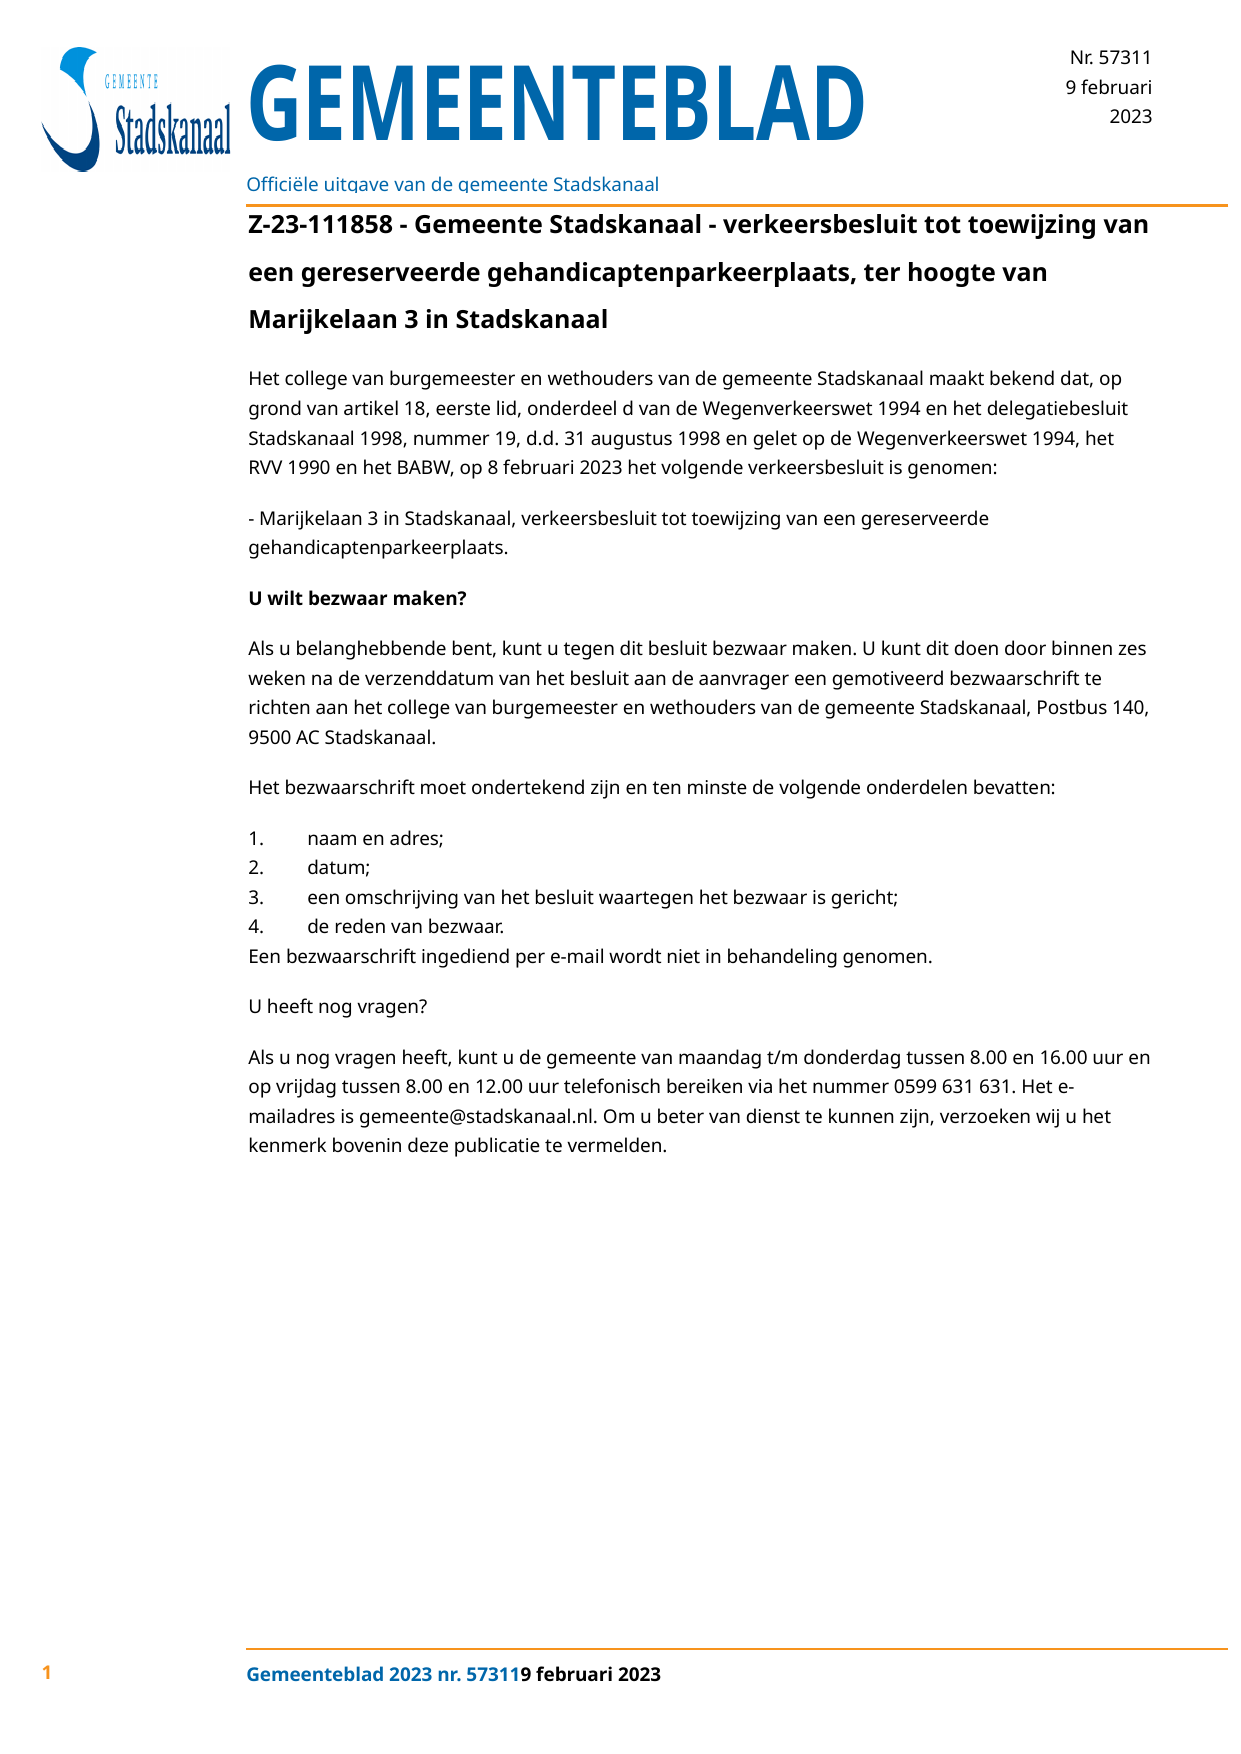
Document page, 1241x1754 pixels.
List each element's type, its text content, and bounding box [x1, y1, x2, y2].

text Als u nog vragen heeft, kunt u de gemeente van maandag t/m donderdag tussen 8.00 en 16.00 uur en op vrijdag tussen 8.00 en 12.00 uur telefonisch bereiken via het nummer 0599 631 631. Het e-mailadres is gemeente@stadskanaal.nl. Om u beter van dienst te kunnen zijn, verzoeken wij u het kenmerk bovenin deze publicatie te vermelden. [248, 1044, 1152, 1158]
list naam en adres; [248, 825, 1152, 850]
text U heeft nog vragen? [248, 993, 1152, 1019]
text Als u belanghebbende bent, kunt u tegen dit besluit bezwaar maken. U kunt dit doen door binnen zes weken na de verzenddatum van het besluit aan de aanvrager een gemotiveerd bezwaarschrift te richten aan het college van burgemeester en wethouders van de gemeente Stadskanaal, Postbus 140, 9500 AC Stadskanaal. [248, 635, 1152, 749]
list datum; [248, 854, 1152, 880]
text - Marijkelaan 3 in Stadskanaal, verkeersbesluit tot toewijzing van een gereserveerde gehandicaptenparkeerplaats. [248, 505, 1152, 560]
picture [41, 47, 231, 172]
text Een bezwaarschrift ingediend per e-mail wordt niet in behandeling genomen. [248, 943, 1152, 969]
text Het bezwaarschrift moet ondertekend zijn en ten minste de volgende onderdelen bevatten: [248, 774, 1152, 800]
text U wilt bezwaar maken? [248, 585, 1152, 610]
list een omschrijving van het besluit waartegen het bezwaar is gericht; [248, 884, 1152, 909]
text Z-23-111858 - Gemeente Stadskanaal - verkeersbesluit tot toewijzing van een gereserveerde gehandicaptenparkeerplaats, ter hoogte van Marijkelaan 3 in Stadskanaal [248, 207, 1152, 336]
text Het college van burgemeester en wethouders van de gemeente Stadskanaal maakt bekend dat, op grond van artikel 18, eerste lid, onderdeel d van de Wegenverkeerswet 1994 en het delegatiebesluit Stadskanaal 1998, nummer 19, d.d. 31 augustus 1998 en gelet op de Wegenverkeerswet 1994, het RVV 1990 en het BABW, op 8 februari 2023 het volgende verkeersbesluit is genomen: [248, 366, 1152, 480]
list de reden van bezwaar. [248, 913, 1152, 939]
